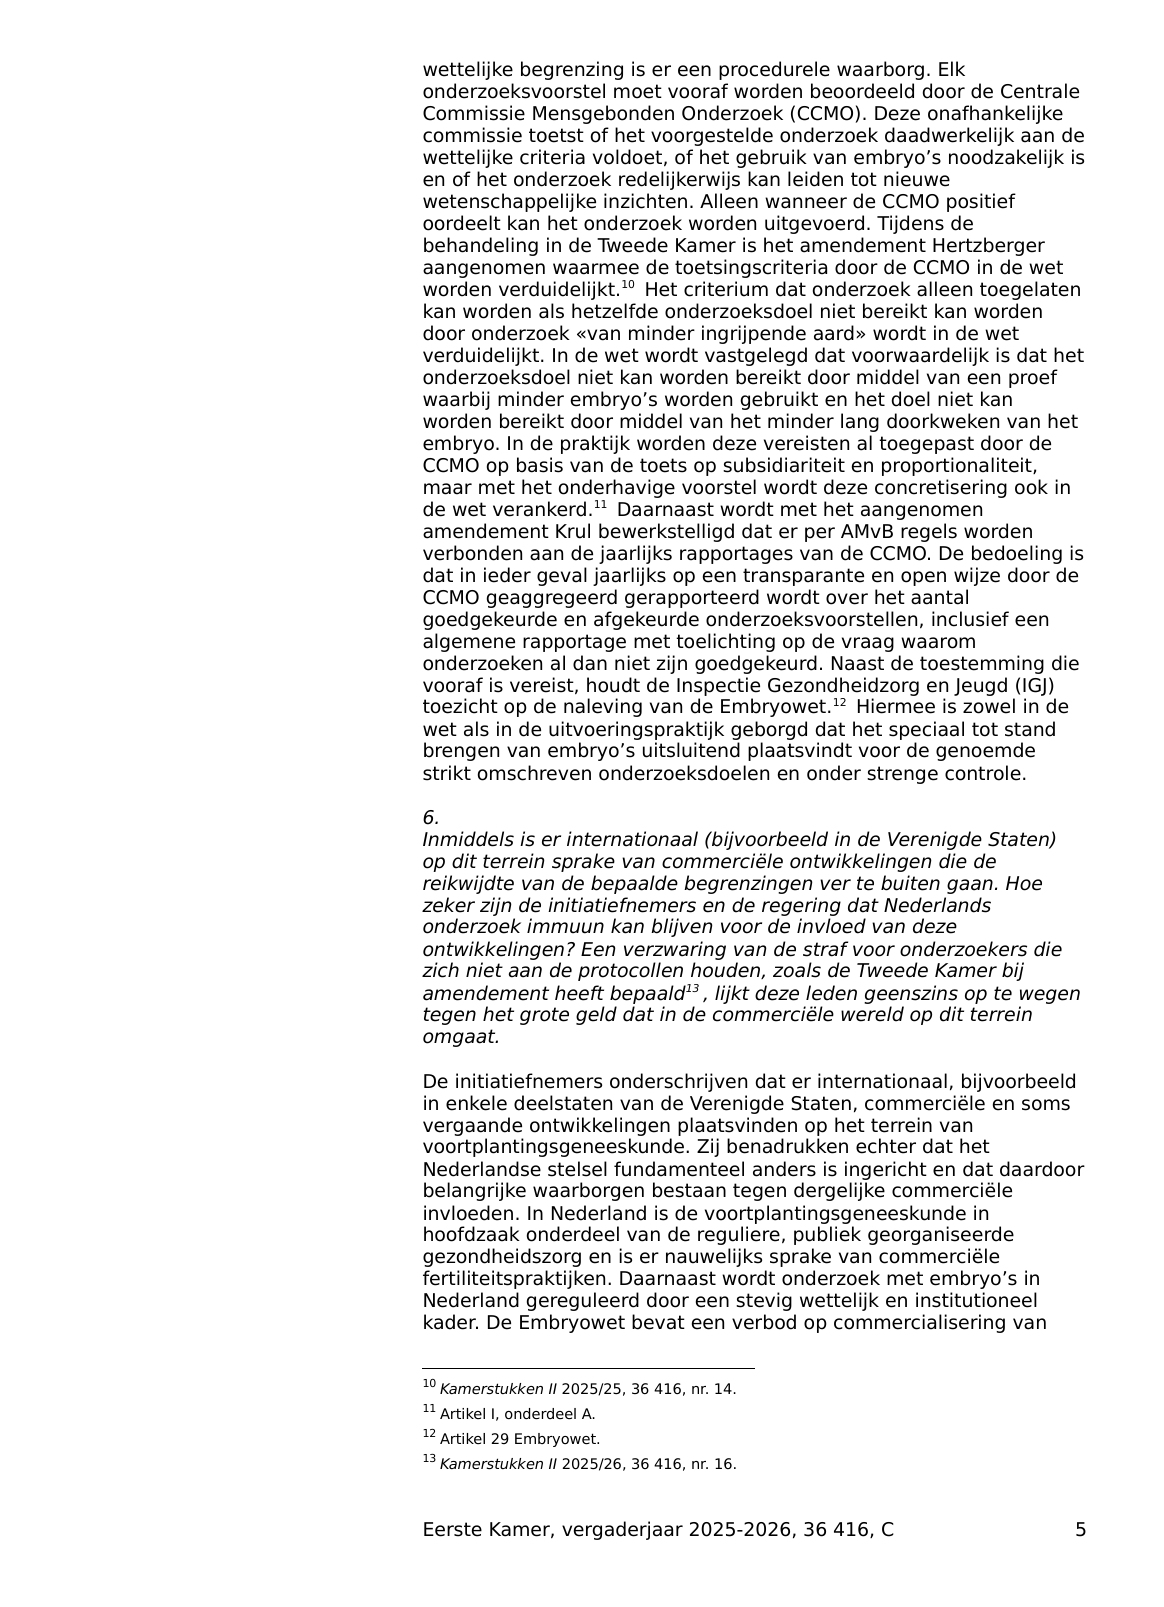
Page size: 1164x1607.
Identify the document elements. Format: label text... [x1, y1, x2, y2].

text Artikel 29 Embryowet. [422, 1427, 1087, 1449]
text De initiatiefnemers onderschrijven dat er internationaal, bijvoorbeeld in enkele deelstaten van de Verenigde Staten, commerciële en soms vergaande ontwikkelingen plaatsvinden op het terrein van voortplantingsgeneeskunde. Zij benadrukken echter dat het Nederlandse stelsel fundamenteel anders is ingericht en dat daardoor belangrijke waarborgen bestaan tegen dergelijke commerciële invloeden. In Nederland is de voortplantingsgeneeskunde in hoofdzaak onderdeel van de reguliere, publiek georganiseerde gezondheidszorg en is er nauwelijks sprake van commerciële fertiliteitspraktijken. Daarnaast wordt onderzoek met embryo’s in Nederland gereguleerd door een stevig wettelijk en institutioneel kader. De Embryowet bevat een verbod op commercialisering van [422, 1071, 1087, 1334]
text wettelijke begrenzing is er een procedurele waarborg. Elk onderzoeksvoorstel moet vooraf worden beoordeeld door de Centrale Commissie Mensgebonden Onderzoek (CCMO). Deze onafhankelijke commissie toetst of het voorgestelde onderzoek daadwerkelijk aan de wettelijke criteria voldoet, of het gebruik van embryo’s noodzakelijk is en of het onderzoek redelijkerwijs kan leiden tot nieuwe wetenschappelijke inzichten. Alleen wanneer de CCMO positief oordeelt kan het onderzoek worden uitgevoerd. Tijdens de behandeling in de Tweede Kamer is het amendement Hertzberger aangenomen waarmee de toetsingscriteria door de CCMO in de wet worden verduidelijkt. Het criterium dat onderzoek alleen toegelaten kan worden als hetzelfde onderzoeksdoel niet bereikt kan worden door onderzoek «van minder ingrijpende aard» wordt in de wet verduidelijkt. In de wet wordt vastgelegd dat voorwaardelijk is dat het onderzoeksdoel niet kan worden bereikt door middel van een proef waarbij minder embryo’s worden gebruikt en het doel niet kan worden bereikt door middel van het minder lang doorkweken van het embryo. In de praktijk worden deze vereisten al toegepast door de CCMO op basis van de toets op subsidiariteit en proportionaliteit, maar met het onderhavige voorstel wordt deze concretisering ook in de wet verankerd. Daarnaast wordt met het aangenomen amendement Krul bewerkstelligd dat er per AMvB regels worden verbonden aan de jaarlijks rapportages van de CCMO. De bedoeling is dat in ieder geval jaarlijks op een transparante en open wijze door de CCMO geaggregeerd gerapporteerd wordt over het aantal goedgekeurde en afgekeurde onderzoeksvoorstellen, inclusief een algemene rapportage met toelichting op de vraag waarom onderzoeken al dan niet zijn goedgekeurd. Naast de toestemming die vooraf is vereist, houdt de Inspectie Gezondheidzorg en Jeugd (IGJ) toezicht op de naleving van de Embryowet. Hiermee is zowel in de wet als in de uitvoeringspraktijk geborgd dat het speciaal tot stand brengen van embryo’s uitsluitend plaatsvindt voor de genoemde strikt omschreven onderzoeksdoelen en onder strenge controle. [422, 59, 1087, 784]
text Inmiddels is er internationaal (bijvoorbeeld in de Verenigde Staten) op dit terrein sprake van commerciële ontwikkelingen die de reikwijdte van de bepaalde begrenzingen ver te buiten gaan. Hoe zeker zijn de initiatiefnemers en de regering dat Nederlands onderzoek immuun kan blijven voor de invloed van deze ontwikkelingen? Een verzwaring van de straf voor onderzoekers die zich niet aan de protocollen houden, zoals de Tweede Kamer bij amendement heeft bepaald, lijkt deze leden geenszins op te wegen tegen het grote geld dat in de commerciële wereld op dit terrein omgaat. [422, 828, 1087, 1048]
text 6. [422, 807, 1087, 828]
text Kamerstukken II 2025/26, 36 416, nr. 16. [422, 1452, 1087, 1474]
text Artikel I, onderdeel A. [422, 1402, 1087, 1424]
text Kamerstukken II 2025/25, 36 416, nr. 14. [422, 1377, 1087, 1399]
